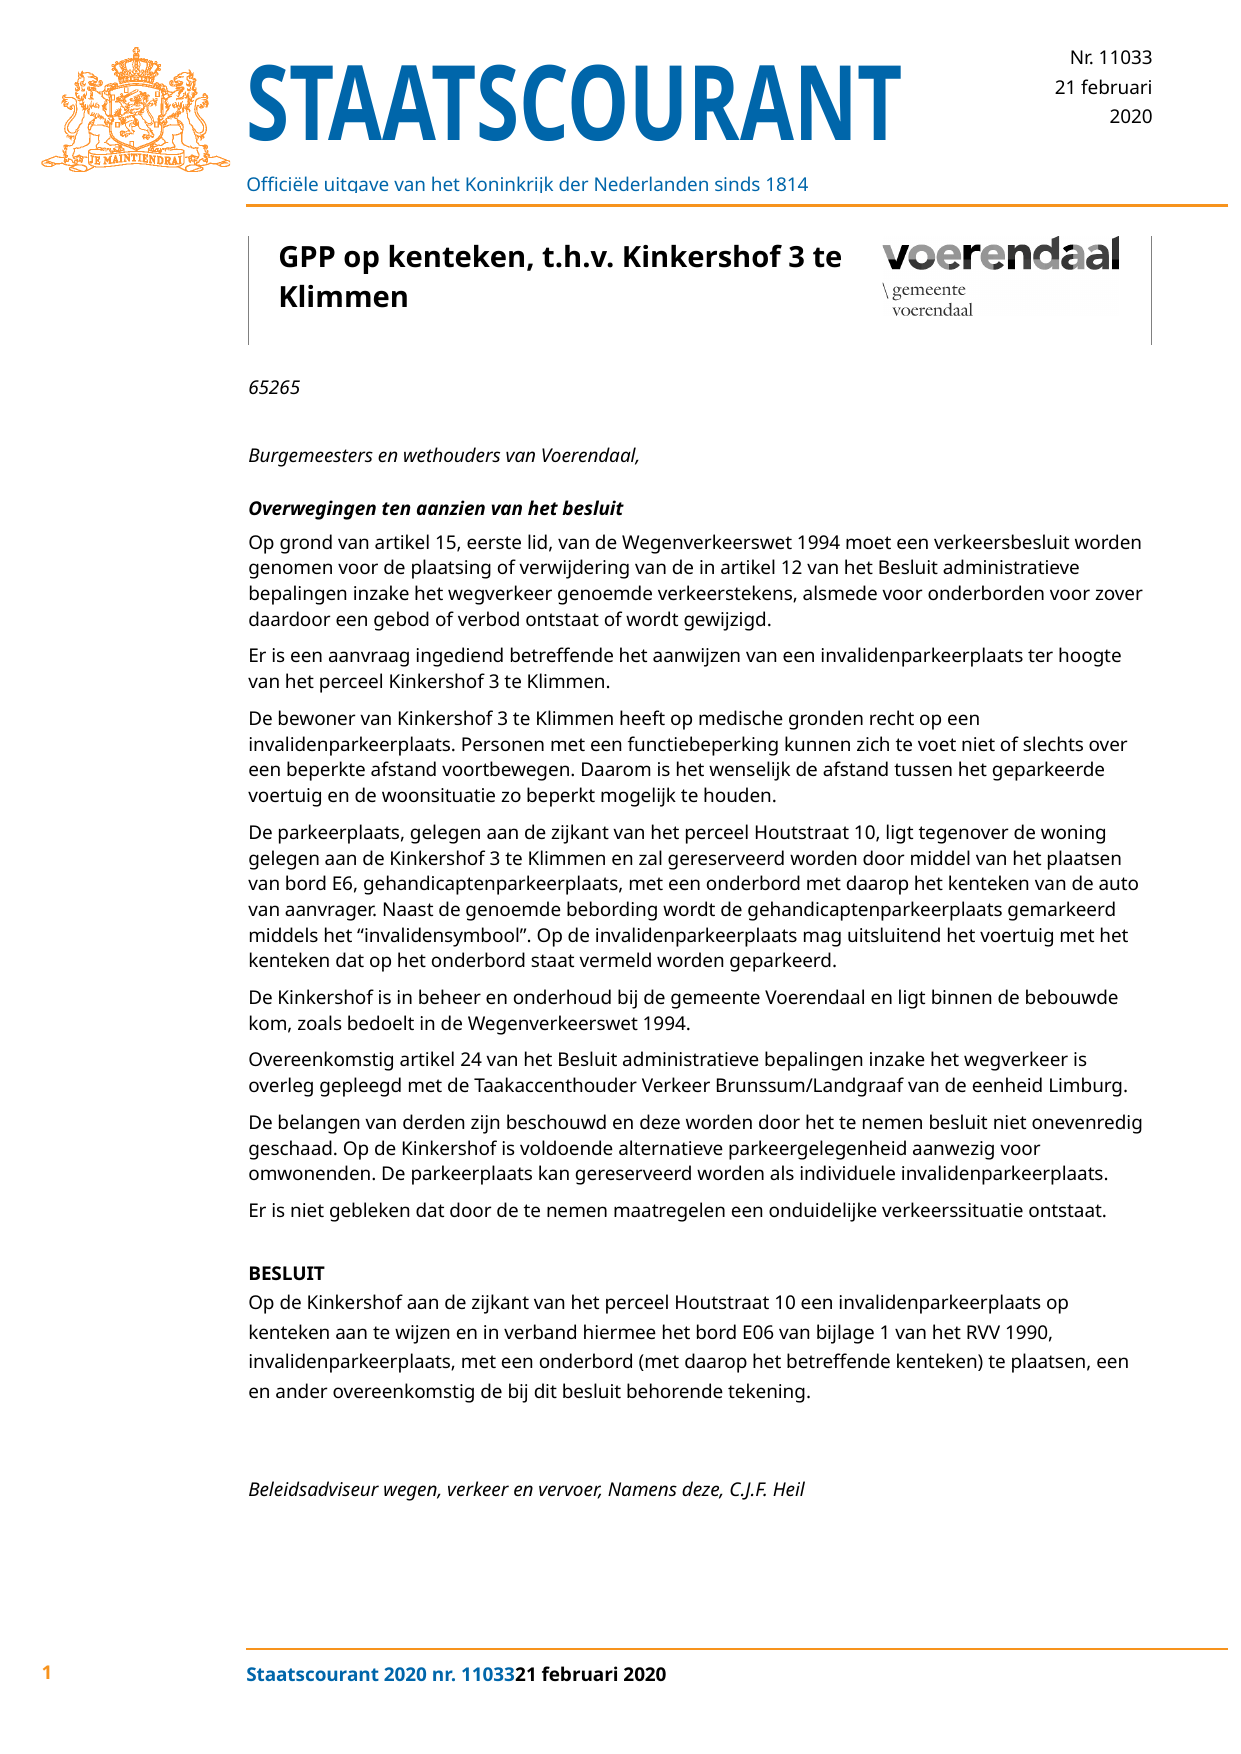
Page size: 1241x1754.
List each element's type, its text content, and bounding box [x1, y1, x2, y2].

text De Kinkershof is in beheer en onderhoud bij de gemeente Voerendaal en ligt binnen de bebouwde kom, zoals bedoelt in de Wegenverkeerswet 1994. [248, 984, 1152, 1036]
picture [882, 236, 1119, 316]
table_header GPP op kenteken, t.h.v. Kinkershof 3 te Klimmen [249, 236, 850, 345]
text Op de Kinkershof aan de zijkant van het perceel Houtstraat 10 een invalidenparkeerplaats op kenteken aan te wijzen en in verband hiermee het bord E06 van bijlage 1 van het RVV 1990, invalidenparkeerplaats, met een onderbord (met daarop het betreffende kenteken) te plaatsen, een en ander overeenkomstig de bij dit besluit behorende tekening. [248, 1289, 1152, 1404]
text 65265 [248, 374, 1152, 400]
text De parkeerplaats, gelegen aan de zijkant van het perceel Houtstraat 10, ligt tegenover de woning gelegen aan de Kinkershof 3 te Klimmen en zal gereserveerd worden door middel van het plaatsen van bord E6, gehandicaptenparkeerplaats, met een onderbord met daarop het kenteken van de auto van aanvrager. Naast de genoemde bebording wordt de gehandicaptenparkeerplaats gemarkeerd middels het “invalidensymbool”. Op de invalidenparkeerplaats mag uitsluitend het voertuig met het kenteken dat op het onderbord staat vermeld worden geparkeerd. [248, 819, 1152, 973]
table_header [850, 236, 1151, 345]
text Er is een aanvraag ingediend betreffende het aanwijzen van een invalidenparkeerplaats ter hoogte van het perceel Kinkershof 3 te Klimmen. [248, 643, 1152, 694]
text Op grond van artikel 15, eerste lid, van de Wegenverkeerswet 1994 moet een verkeersbesluit worden genomen voor de plaatsing of verwijdering van de in artikel 12 van het Besluit administratieve bepalingen inzake het wegverkeer genoemde verkeerstekens, alsmede voor onderborden voor zover daardoor een gebod of verbod ontstaat of wordt gewijzigd. [248, 529, 1152, 632]
text De belangen van derden zijn beschouwd en deze worden door het te nemen besluit niet onevenredig geschaad. Op de Kinkershof is voldoende alternatieve parkeergelegenheid aanwezig voor omwonenden. De parkeerplaats kan gereserveerd worden als individuele invalidenparkeerplaats. [248, 1109, 1152, 1186]
text BESLUIT [248, 1260, 1152, 1286]
text Er is niet gebleken dat door de te nemen maatregelen een onduidelijke verkeerssituatie ontstaat. [248, 1197, 1152, 1223]
text Beleidsadviseur wegen, verkeer en vervoer, Namens deze, C.J.F. Heil [248, 1476, 1152, 1502]
picture [41, 47, 231, 172]
text De bewoner van Kinkershof 3 te Klimmen heeft op medische gronden recht op een invalidenparkeerplaats. Personen met een functiebeperking kunnen zich te voet niet of slechts over een beperkte afstand voortbewegen. Daarom is het wenselijk de afstand tussen het geparkeerde voertuig en de woonsituatie zo beperkt mogelijk te houden. [248, 705, 1152, 808]
text Overwegingen ten aanzien van het besluit [248, 495, 1152, 521]
text Overeenkomstig artikel 24 van het Besluit administratieve bepalingen inzake het wegverkeer is overleg gepleegd met de Taakaccenthouder Verkeer Brunssum/Landgraaf van de eenheid Limburg. [248, 1047, 1152, 1098]
text Burgemeesters en wethouders van Voerendaal, [248, 442, 1152, 468]
